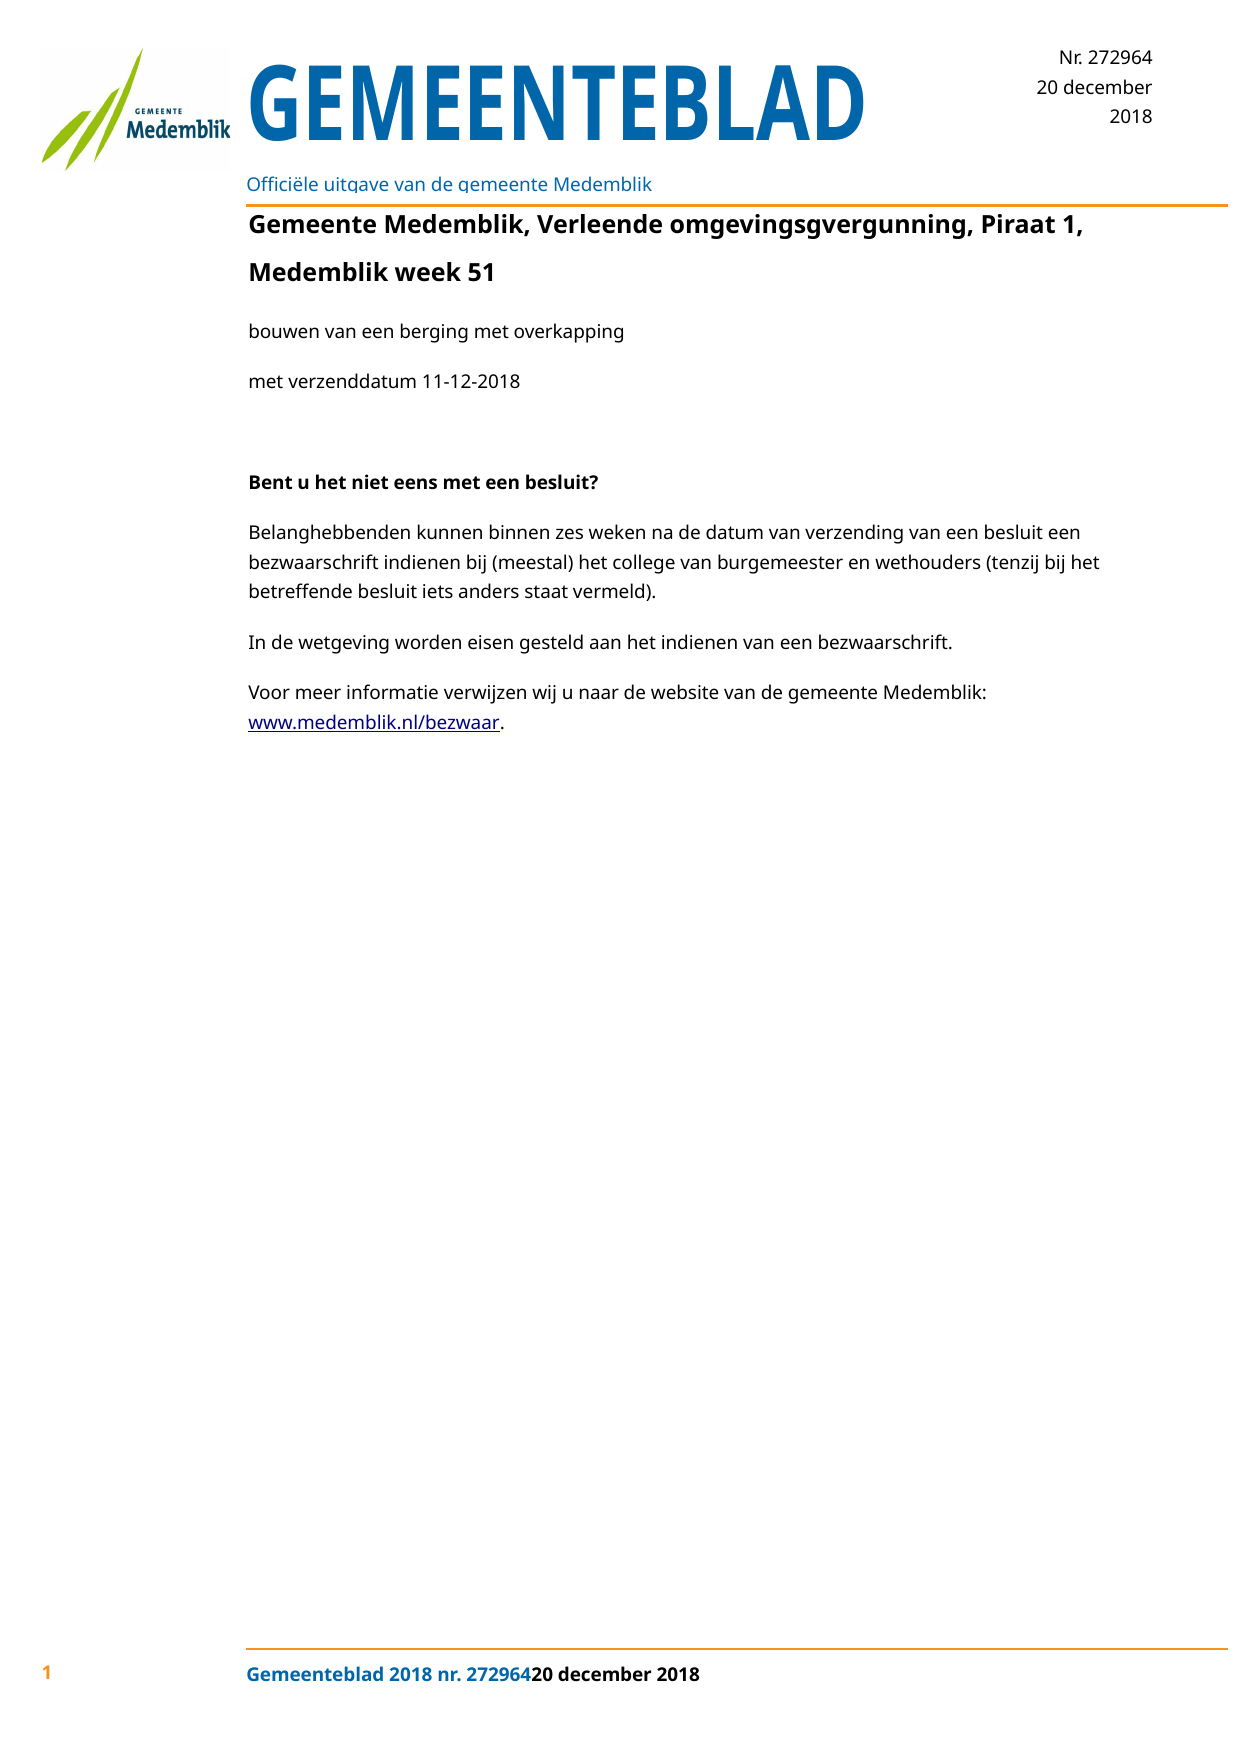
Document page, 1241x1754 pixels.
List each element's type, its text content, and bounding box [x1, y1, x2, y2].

text Gemeente Medemblik, Verleende omgevingsgvergunning, Piraat 1, Medemblik week 51 [248, 207, 1152, 288]
text met verzenddatum 11-12-2018 [248, 368, 1152, 394]
text Belanghebbenden kunnen binnen zes weken na de datum van verzending van een besluit een bezwaarschrift indienen bij (meestal) het college van burgemeester en wethouders (tenzij bij het betreffende besluit iets anders staat vermeld). [248, 519, 1152, 604]
text In de wetgeving worden eisen gesteld aan het indienen van een bezwaarschrift. [248, 629, 1152, 655]
text bouwen van een berging met overkapping [248, 318, 1152, 344]
text Bent u het niet eens met een besluit? [248, 469, 1152, 495]
text Voor meer informatie verwijzen wij u naar de website van de gemeente Medemblik: www.medemblik.nl/bezwaar. [248, 679, 1152, 735]
picture [41, 47, 231, 172]
